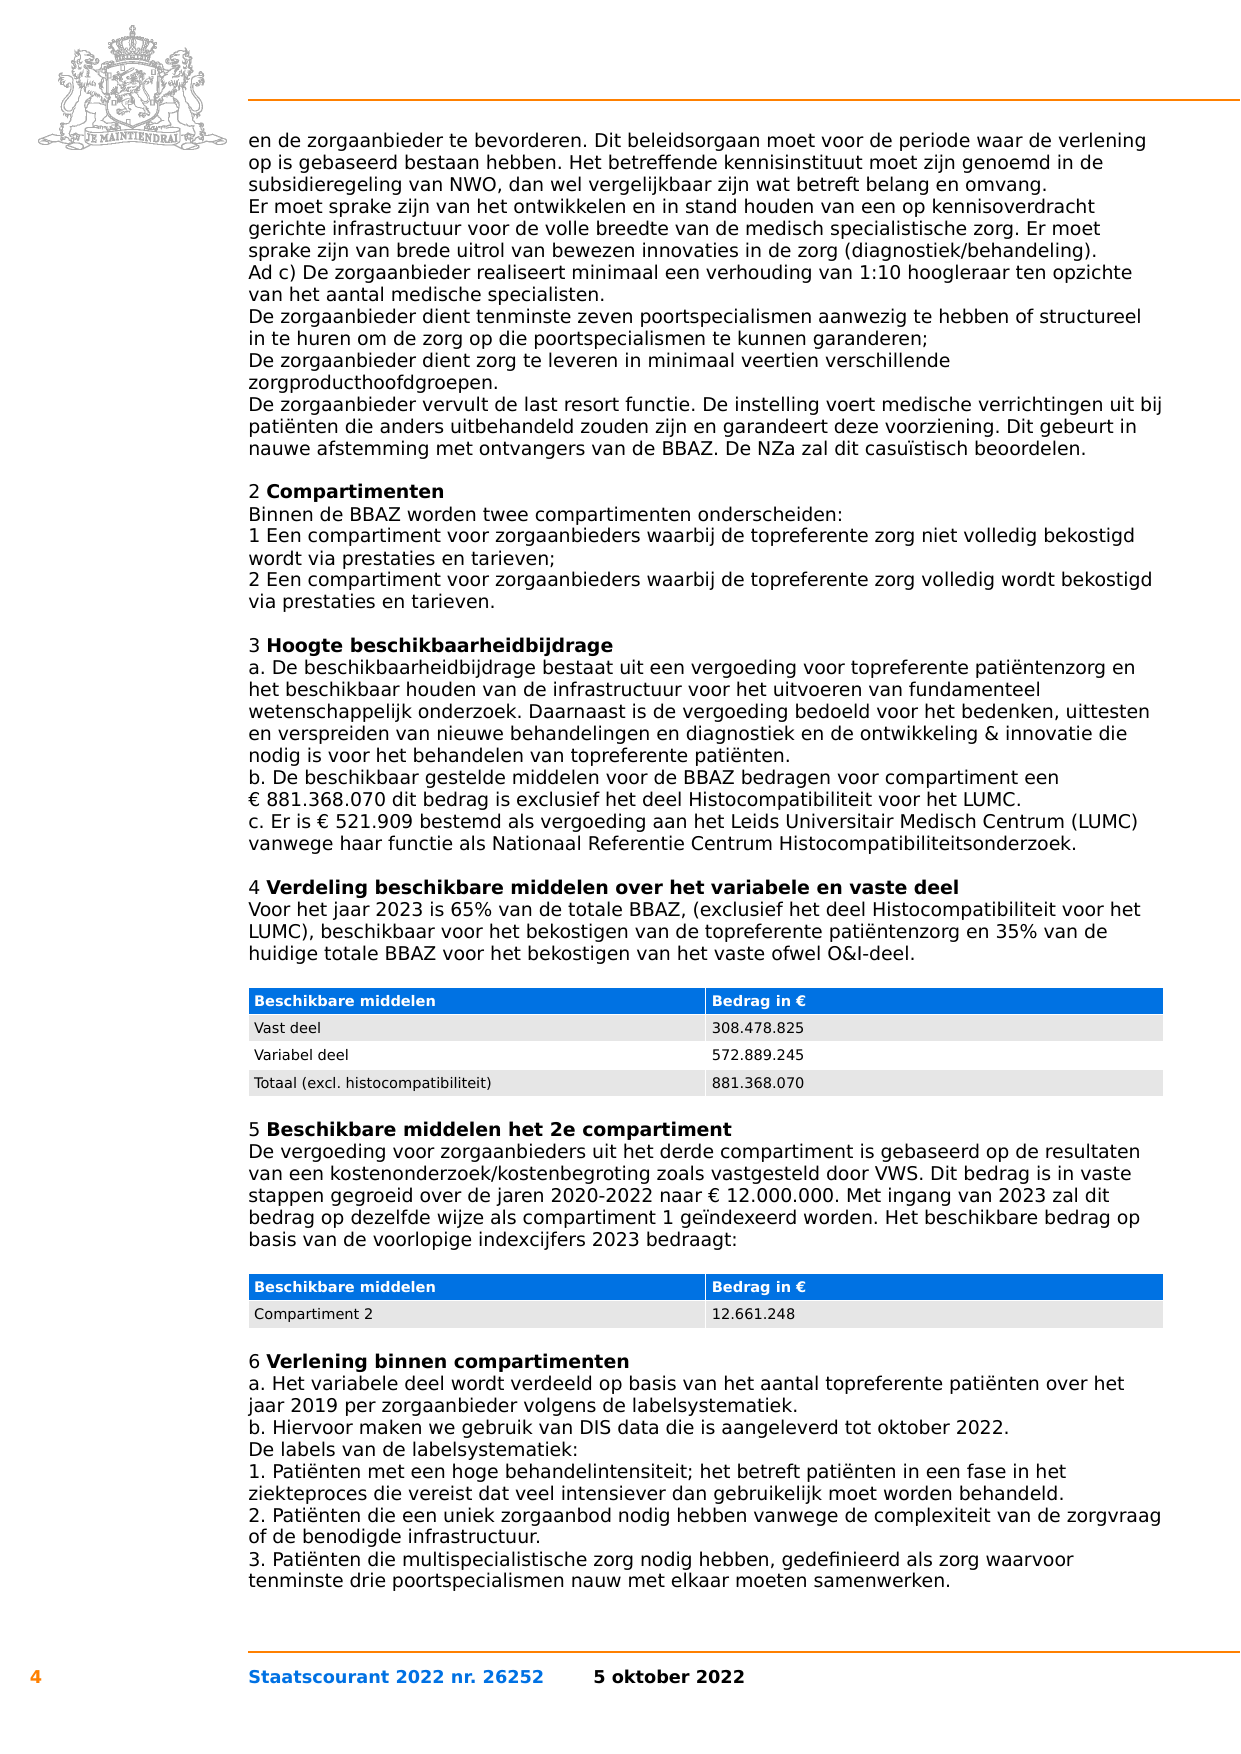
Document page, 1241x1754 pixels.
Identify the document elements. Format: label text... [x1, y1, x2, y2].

text 5 Beschikbare middelen het 2e compartiment [248, 1119, 1163, 1141]
table_header Bedrag in € [706, 988, 1163, 1014]
table_cell 308.478.825 [706, 1015, 1163, 1041]
text 1. Patiënten met een hoge behandelintensiteit; het betreft patiënten in een fase in het ziekteproces die vereist dat veel intensiever dan gebruikelijk moet worden behandeld. [248, 1461, 1163, 1504]
table_cell Totaal (excl. histocompatibiliteit) [249, 1070, 705, 1096]
text Voor het jaar 2023 is 65% van de totale BBAZ, (exclusief het deel Histocompatibiliteit voor het LUMC), beschikbaar voor het bekostigen van de topreferente patiëntenzorg en 35% van de huidige totale BBAZ voor het bekostigen van het vaste ofwel O&I-deel. [248, 899, 1163, 965]
table_header Bedrag in € [706, 1274, 1163, 1300]
text b. Hiervoor maken we gebruik van DIS data die is aangeleverd tot oktober 2022. [248, 1417, 1163, 1438]
text c. Er is € 521.909 bestemd als vergoeding aan het Leids Universitair Medisch Centrum (LUMC) vanwege haar functie als Nationaal Referentie Centrum Histocompatibiliteitsonderzoek. [248, 811, 1163, 855]
text De zorgaanbieder dient zorg te leveren in minimaal veertien verschillende zorgproducthoofdgroepen. [248, 350, 1163, 394]
text 1 Een compartiment voor zorgaanbieders waarbij de topreferente zorg niet volledig bekostigd wordt via prestaties en tarieven; [248, 525, 1163, 569]
text b. De beschikbaar gestelde middelen voor de BBAZ bedragen voor compartiment een € 881.368.070 dit bedrag is exclusief het deel Histocompatibiliteit voor het LUMC. [248, 767, 1163, 811]
text De labels van de labelsystematiek: [248, 1438, 1163, 1461]
text De zorgaanbieder dient tenminste zeven poortspecialismen aanwezig te hebben of structureel in te huren om de zorg op die poortspecialismen te kunnen garanderen; [248, 306, 1163, 350]
text 2. Patiënten die een uniek zorgaanbod nodig hebben vanwege de complexiteit van de zorgvraag of de benodigde infrastructuur. [248, 1504, 1163, 1548]
table_cell 572.889.245 [706, 1043, 1163, 1069]
text Binnen de BBAZ worden twee compartimenten onderscheiden: [248, 503, 1163, 525]
table_cell Compartiment 2 [249, 1301, 705, 1328]
text Er moet sprake zijn van het ontwikkelen en in stand houden van een op kennisoverdracht gerichte infrastructuur voor de volle breedte van de medisch specialistische zorg. Er moet sprake zijn van brede uitrol van bewezen innovaties in de zorg (diagnostiek/behandeling). [248, 196, 1163, 262]
text 3. Patiënten die multispecialistische zorg nodig hebben, gedefinieerd als zorg waarvoor tenminste drie poortspecialismen nauw met elkaar moeten samenwerken. [248, 1548, 1163, 1592]
text 4 Verdeling beschikbare middelen over het variabele en vaste deel [248, 877, 1163, 899]
table_header Beschikbare middelen [249, 988, 705, 1014]
text 6 Verlening binnen compartimenten [248, 1351, 1163, 1373]
text De zorgaanbieder vervult de last resort functie. De instelling voert medische verrichtingen uit bij patiënten die anders uitbehandeld zouden zijn en garandeert deze voorziening. Dit gebeurt in nauwe afstemming met ontvangers van de BBAZ. De NZa zal dit casuïstisch beoordelen. [248, 394, 1163, 459]
text en de zorgaanbieder te bevorderen. Dit beleidsorgaan moet voor de periode waar de verlening op is gebaseerd bestaan hebben. Het betreffende kennisinstituut moet zijn genoemd in de subsidieregeling van NWO, dan wel vergelijkbaar zijn wat betreft belang en omvang. [248, 130, 1163, 196]
text 3 Hoogte beschikbaarheidbijdrage [248, 635, 1163, 657]
table_cell 881.368.070 [706, 1070, 1163, 1096]
text 2 Een compartiment voor zorgaanbieders waarbij de topreferente zorg volledig wordt bekostigd via prestaties en tarieven. [248, 569, 1163, 613]
text a. Het variabele deel wordt verdeeld op basis van het aantal topreferente patiënten over het jaar 2019 per zorgaanbieder volgens de labelsystematiek. [248, 1373, 1163, 1417]
picture [38, 25, 227, 150]
table_header Beschikbare middelen [249, 1274, 705, 1300]
text 2 Compartimenten [248, 481, 1163, 503]
table_cell 12.661.248 [706, 1301, 1163, 1328]
table_cell Variabel deel [249, 1043, 705, 1069]
table_cell Vast deel [249, 1015, 705, 1041]
text De vergoeding voor zorgaanbieders uit het derde compartiment is gebaseerd op de resultaten van een kostenonderzoek/kostenbegroting zoals vastgesteld door VWS. Dit bedrag is in vaste stappen gegroeid over de jaren 2020-2022 naar € 12.000.000. Met ingang van 2023 zal dit bedrag op dezelfde wijze als compartiment 1 geïndexeerd worden. Het beschikbare bedrag op basis van de voorlopige indexcijfers 2023 bedraagt: [248, 1141, 1163, 1251]
text a. De beschikbaarheidbijdrage bestaat uit een vergoeding voor topreferente patiëntenzorg en het beschikbaar houden van de infrastructuur voor het uitvoeren van fundamenteel wetenschappelijk onderzoek. Daarnaast is de vergoeding bedoeld voor het bedenken, uittesten en verspreiden van nieuwe behandelingen en diagnostiek en de ontwikkeling & innovatie die nodig is voor het behandelen van topreferente patiënten. [248, 657, 1163, 767]
text Ad c) De zorgaanbieder realiseert minimaal een verhouding van 1:10 hoogleraar ten opzichte van het aantal medische specialisten. [248, 262, 1163, 306]
